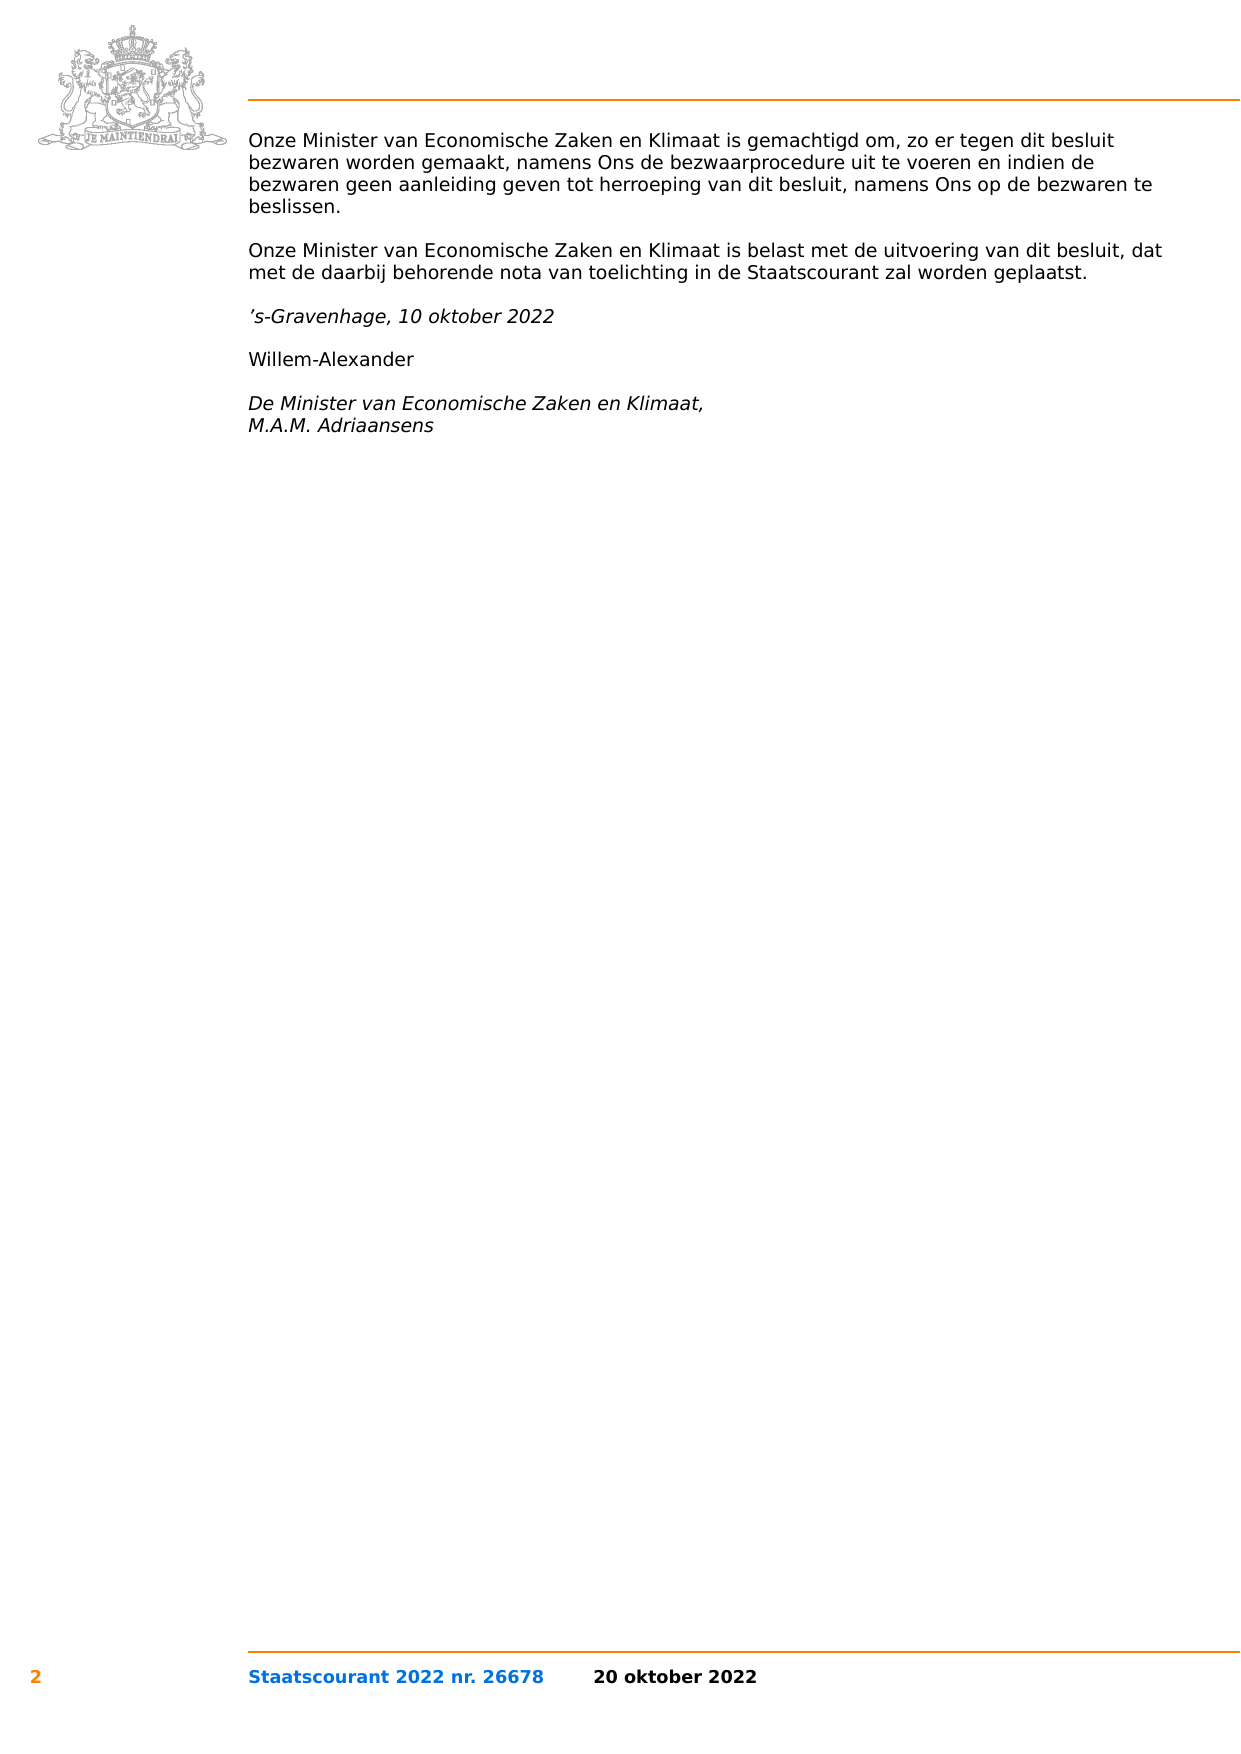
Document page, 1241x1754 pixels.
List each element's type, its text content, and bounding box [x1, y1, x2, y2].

text Onze Minister van Economische Zaken en Klimaat is gemachtigd om, zo er tegen dit besluit bezwaren worden gemaakt, namens Ons de bezwaarprocedure uit te voeren en indien de bezwaren geen aanleiding geven tot herroeping van dit besluit, namens Ons op de bezwaren te beslissen. [248, 130, 1163, 218]
text Onze Minister van Economische Zaken en Klimaat is belast met de uitvoering van dit besluit, dat met de daarbij behorende nota van toelichting in de Staatscourant zal worden geplaatst. [248, 240, 1163, 284]
picture [38, 25, 227, 150]
text Willem-Alexander [248, 349, 1163, 371]
text ’s-Gravenhage, 10 oktober 2022 [248, 306, 1163, 327]
text De Minister van Economische Zaken en Klimaat, M.A.M. Adriaansens [248, 393, 1163, 437]
